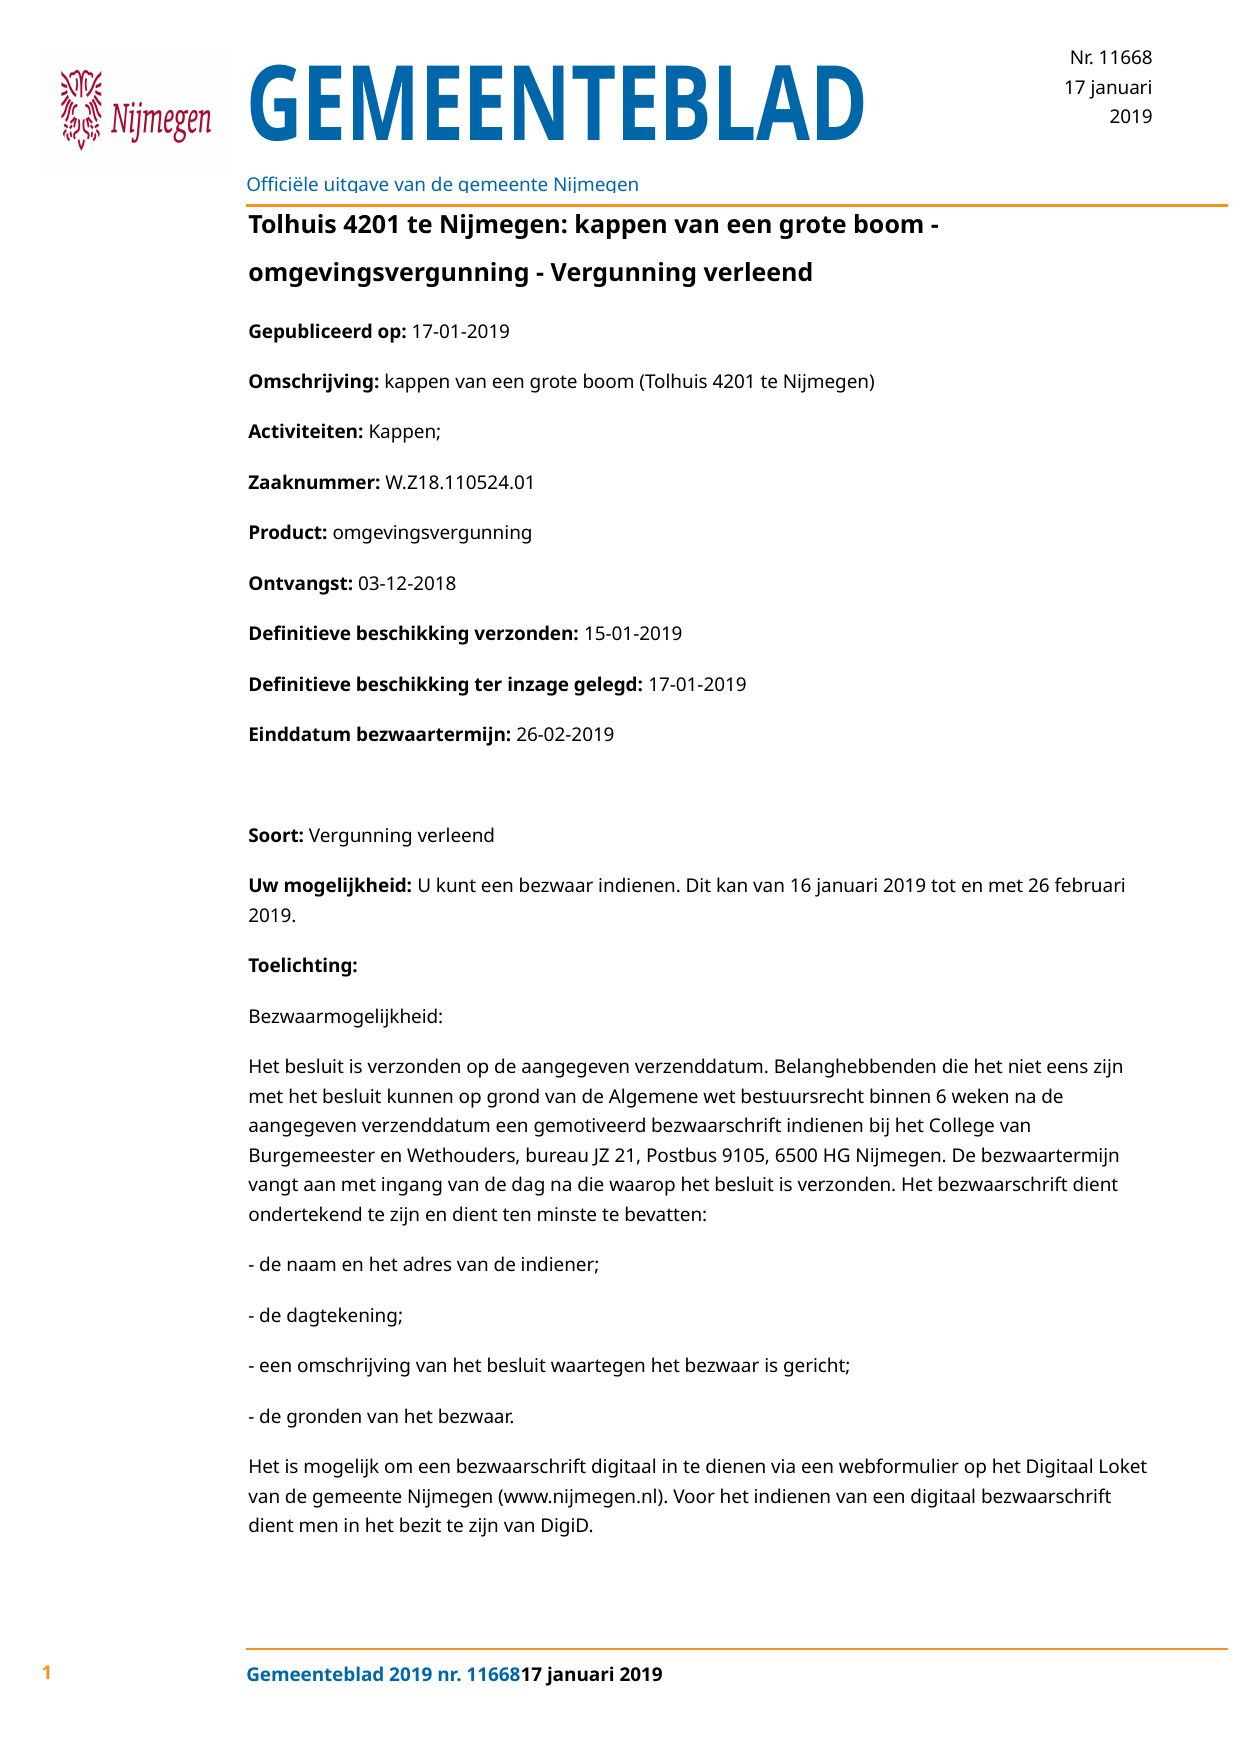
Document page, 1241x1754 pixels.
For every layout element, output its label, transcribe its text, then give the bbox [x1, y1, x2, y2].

text Definitieve beschikking ter inzage gelegd: 17-01-2019 [248, 671, 1152, 697]
text - de naam en het adres van de indiener; [248, 1252, 1152, 1277]
text Het is mogelijk om een bezwaarschrift digitaal in te dienen via een webformulier op het Digitaal Loket van de gemeente Nijmegen (www.nijmegen.nl). Voor het indienen van een digitaal bezwaarschrift dient men in het bezit te zijn van DigiD. [248, 1453, 1152, 1538]
text Zaaknummer: W.Z18.110524.01 [248, 469, 1152, 495]
text Het besluit is verzonden op de aangegeven verzenddatum. Belanghebbenden die het niet eens zijn met het besluit kunnen op grond van de Algemene wet bestuursrecht binnen 6 weken na de aangegeven verzenddatum een gemotiveerd bezwaarschrift indienen bij het College van Burgemeester en Wethouders, bureau JZ 21, Postbus 9105, 6500 HG Nijmegen. De bezwaartermijn vangt aan met ingang van de dag na die waarop het besluit is verzonden. Het bezwaarschrift dient ondertekend te zijn en dient ten minste te bevatten: [248, 1053, 1152, 1227]
text Activiteiten: Kappen; [248, 419, 1152, 444]
text Gepubliceerd op: 17-01-2019 [248, 318, 1152, 344]
picture [41, 47, 231, 172]
text Product: omgevingsvergunning [248, 519, 1152, 545]
text Soort: Vergunning verleend [248, 822, 1152, 848]
text Uw mogelijkheid: U kunt een bezwaar indienen. Dit kan van 16 januari 2019 tot en met 26 februari 2019. [248, 872, 1152, 928]
text Definitieve beschikking verzonden: 15-01-2019 [248, 620, 1152, 646]
text Bezwaarmogelijkheid: [248, 1003, 1152, 1029]
text Ontvangst: 03-12-2018 [248, 570, 1152, 596]
text - de gronden van het bezwaar. [248, 1403, 1152, 1429]
text Einddatum bezwaartermijn: 26-02-2019 [248, 721, 1152, 747]
text Omschrijving: kappen van een grote boom (Tolhuis 4201 te Nijmegen) [248, 368, 1152, 394]
text - de dagtekening; [248, 1302, 1152, 1328]
text Toelichting: [248, 952, 1152, 978]
text Tolhuis 4201 te Nijmegen: kappen van een grote boom - omgevingsvergunning - Vergunning verleend [248, 207, 1152, 288]
text - een omschrijving van het besluit waartegen het bezwaar is gericht; [248, 1352, 1152, 1378]
